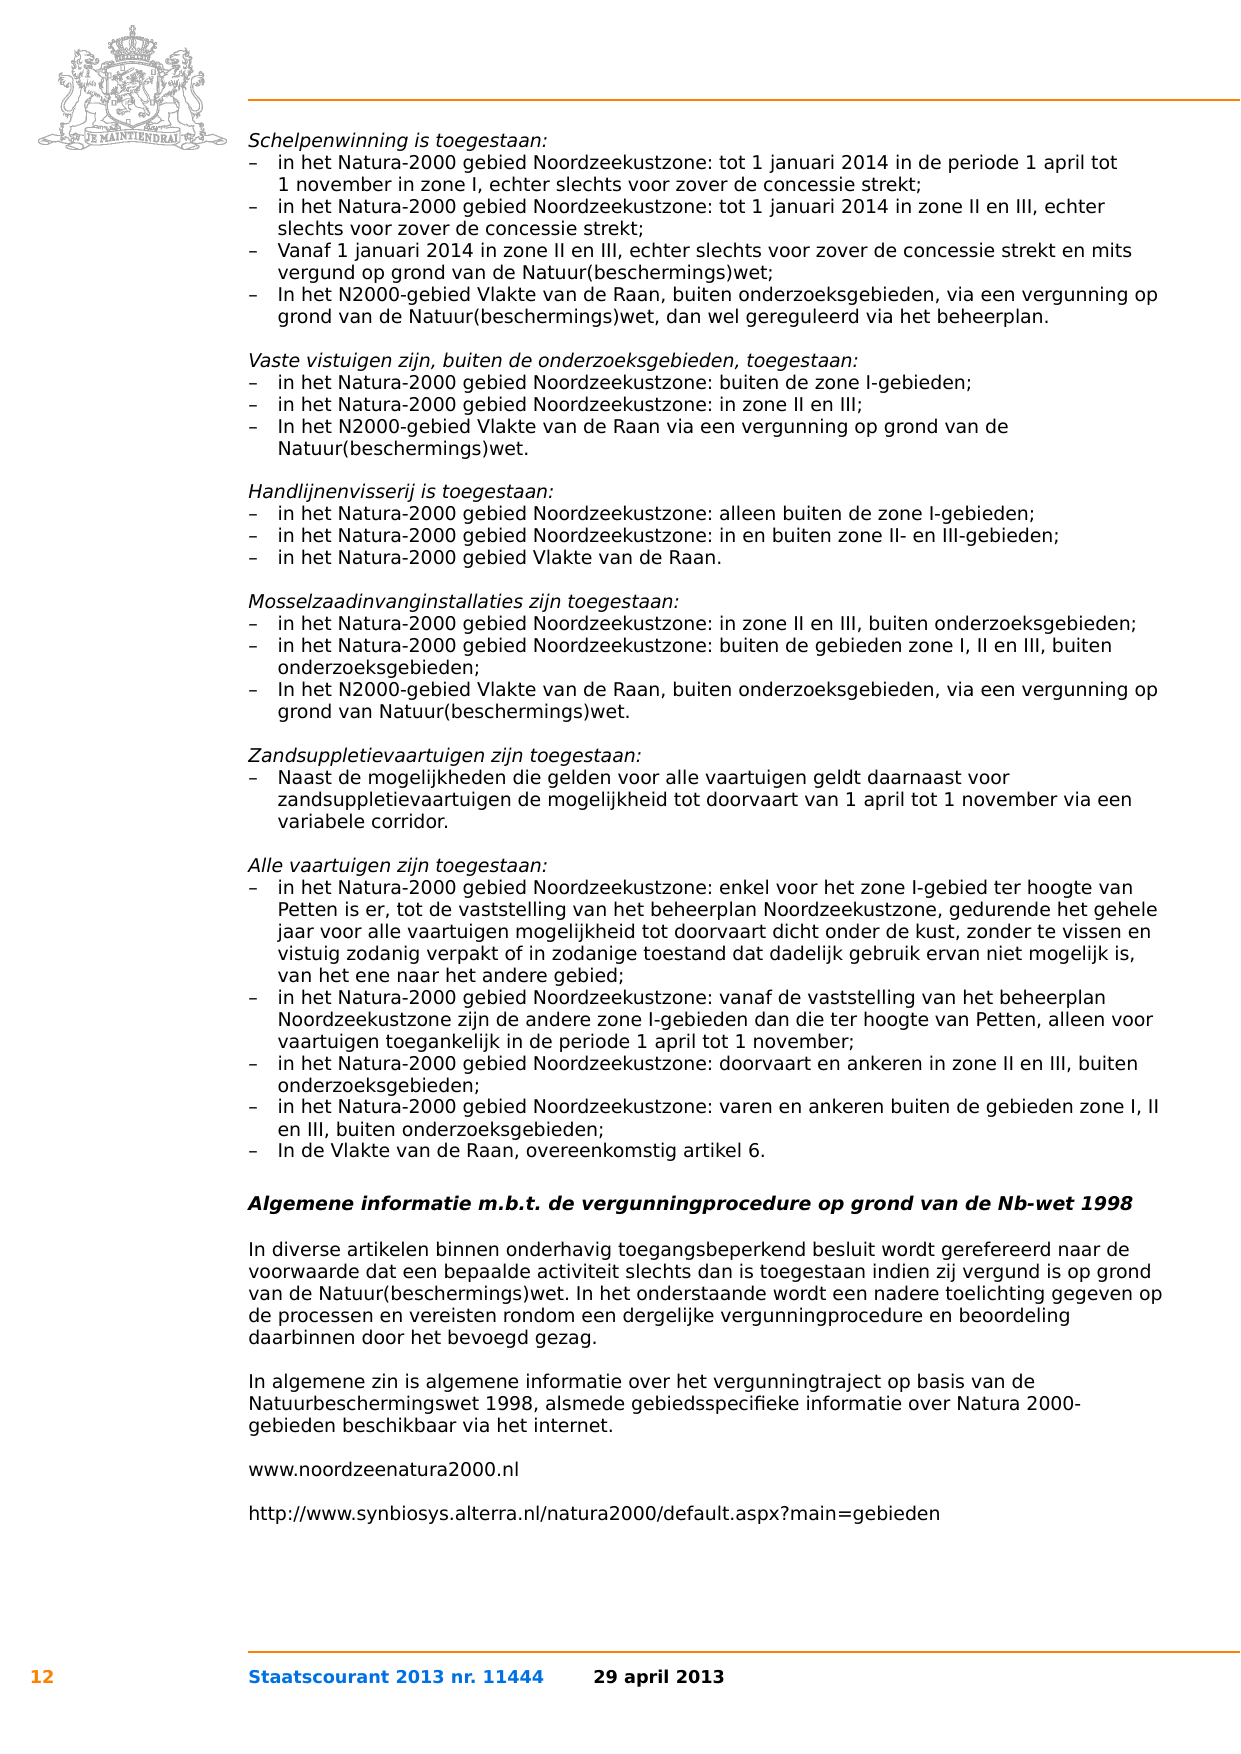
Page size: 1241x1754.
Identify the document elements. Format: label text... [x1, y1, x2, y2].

text Alle vaartuigen zijn toegestaan: [248, 855, 1163, 877]
text – in het Natura-2000 gebied Noordzeekustzone: enkel voor het zone I-gebied ter hoogte van Petten is er, tot de vaststelling van het beheerplan Noordzeekustzone, gedurende het gehele jaar voor alle vaartuigen mogelijkheid tot doorvaart dicht onder de kust, zonder te vissen en vistuig zodanig verpakt of in zodanige toestand dat dadelijk gebruik ervan niet mogelijk is, van het ene naar het andere gebied; [248, 877, 1163, 987]
text – in het Natura-2000 gebied Noordzeekustzone: in zone II en III, buiten onderzoeksgebieden; [248, 613, 1163, 635]
text – in het Natura-2000 gebied Noordzeekustzone: alleen buiten de zone I-gebieden; [248, 503, 1163, 525]
text www.noordzeenatura2000.nl [248, 1459, 1163, 1481]
text – In het N2000-gebied Vlakte van de Raan, buiten onderzoeksgebieden, via een vergunning op grond van Natuur(beschermings)wet. [248, 679, 1163, 723]
text – in het Natura-2000 gebied Noordzeekustzone: varen en ankeren buiten de gebieden zone I, II en III, buiten onderzoeksgebieden; [248, 1096, 1163, 1140]
text In diverse artikelen binnen onderhavig toegangsbeperkend besluit wordt gerefereerd naar de voorwaarde dat een bepaalde activiteit slechts dan is toegestaan indien zij vergund is op grond van de Natuur(beschermings)wet. In het onderstaande wordt een nadere toelichting gegeven op de processen en vereisten rondom een dergelijke vergunningprocedure en beoordeling daarbinnen door het bevoegd gezag. [248, 1239, 1163, 1349]
text – Naast de mogelijkheden die gelden voor alle vaartuigen geldt daarnaast voor zandsuppletievaartuigen de mogelijkheid tot doorvaart van 1 april tot 1 november via een variabele corridor. [248, 767, 1163, 833]
text – in het Natura-2000 gebied Noordzeekustzone: buiten de gebieden zone I, II en III, buiten onderzoeksgebieden; [248, 635, 1163, 679]
text Schelpenwinning is toegestaan: [248, 130, 1163, 152]
text – in het Natura-2000 gebied Noordzeekustzone: tot 1 januari 2014 in de periode 1 april tot 1 november in zone I, echter slechts voor zover de concessie strekt; [248, 152, 1163, 196]
text Zandsuppletievaartuigen zijn toegestaan: [248, 745, 1163, 767]
text Vaste vistuigen zijn, buiten de onderzoeksgebieden, toegestaan: [248, 349, 1163, 372]
text – in het Natura-2000 gebied Noordzeekustzone: tot 1 januari 2014 in zone II en III, echter slechts voor zover de concessie strekt; [248, 196, 1163, 240]
text Handlijnenvisserij is toegestaan: [248, 481, 1163, 503]
text – in het Natura-2000 gebied Noordzeekustzone: in zone II en III; [248, 393, 1163, 416]
text – In het N2000-gebied Vlakte van de Raan, buiten onderzoeksgebieden, via een vergunning op grond van de Natuur(beschermings)wet, dan wel gereguleerd via het beheerplan. [248, 284, 1163, 328]
text – in het Natura-2000 gebied Vlakte van de Raan. [248, 547, 1163, 569]
text In algemene zin is algemene informatie over het vergunningtraject op basis van de Natuurbeschermingswet 1998, alsmede gebiedsspecifieke informatie over Natura 2000-gebieden beschikbaar via het internet. [248, 1371, 1163, 1437]
text http://www.synbiosys.alterra.nl/natura2000/default.aspx?main=gebieden [248, 1503, 1163, 1525]
subtitle Algemene informatie m.b.t. de vergunningprocedure op grond van de Nb-wet 1998 [248, 1192, 1163, 1214]
text Mosselzaadinvanginstallaties zijn toegestaan: [248, 591, 1163, 613]
picture [38, 25, 227, 150]
text – in het Natura-2000 gebied Noordzeekustzone: in en buiten zone II- en III-gebieden; [248, 525, 1163, 547]
text – in het Natura-2000 gebied Noordzeekustzone: buiten de zone I-gebieden; [248, 372, 1163, 393]
text – in het Natura-2000 gebied Noordzeekustzone: doorvaart en ankeren in zone II en III, buiten onderzoeksgebieden; [248, 1052, 1163, 1096]
text – In het N2000-gebied Vlakte van de Raan via een vergunning op grond van de Natuur(beschermings)wet. [248, 416, 1163, 459]
text – In de Vlakte van de Raan, overeenkomstig artikel 6. [248, 1140, 1163, 1162]
text – in het Natura-2000 gebied Noordzeekustzone: vanaf de vaststelling van het beheerplan Noordzeekustzone zijn de andere zone I-gebieden dan die ter hoogte van Petten, alleen voor vaartuigen toegankelijk in de periode 1 april tot 1 november; [248, 987, 1163, 1052]
text – Vanaf 1 januari 2014 in zone II en III, echter slechts voor zover de concessie strekt en mits vergund op grond van de Natuur(beschermings)wet; [248, 240, 1163, 284]
